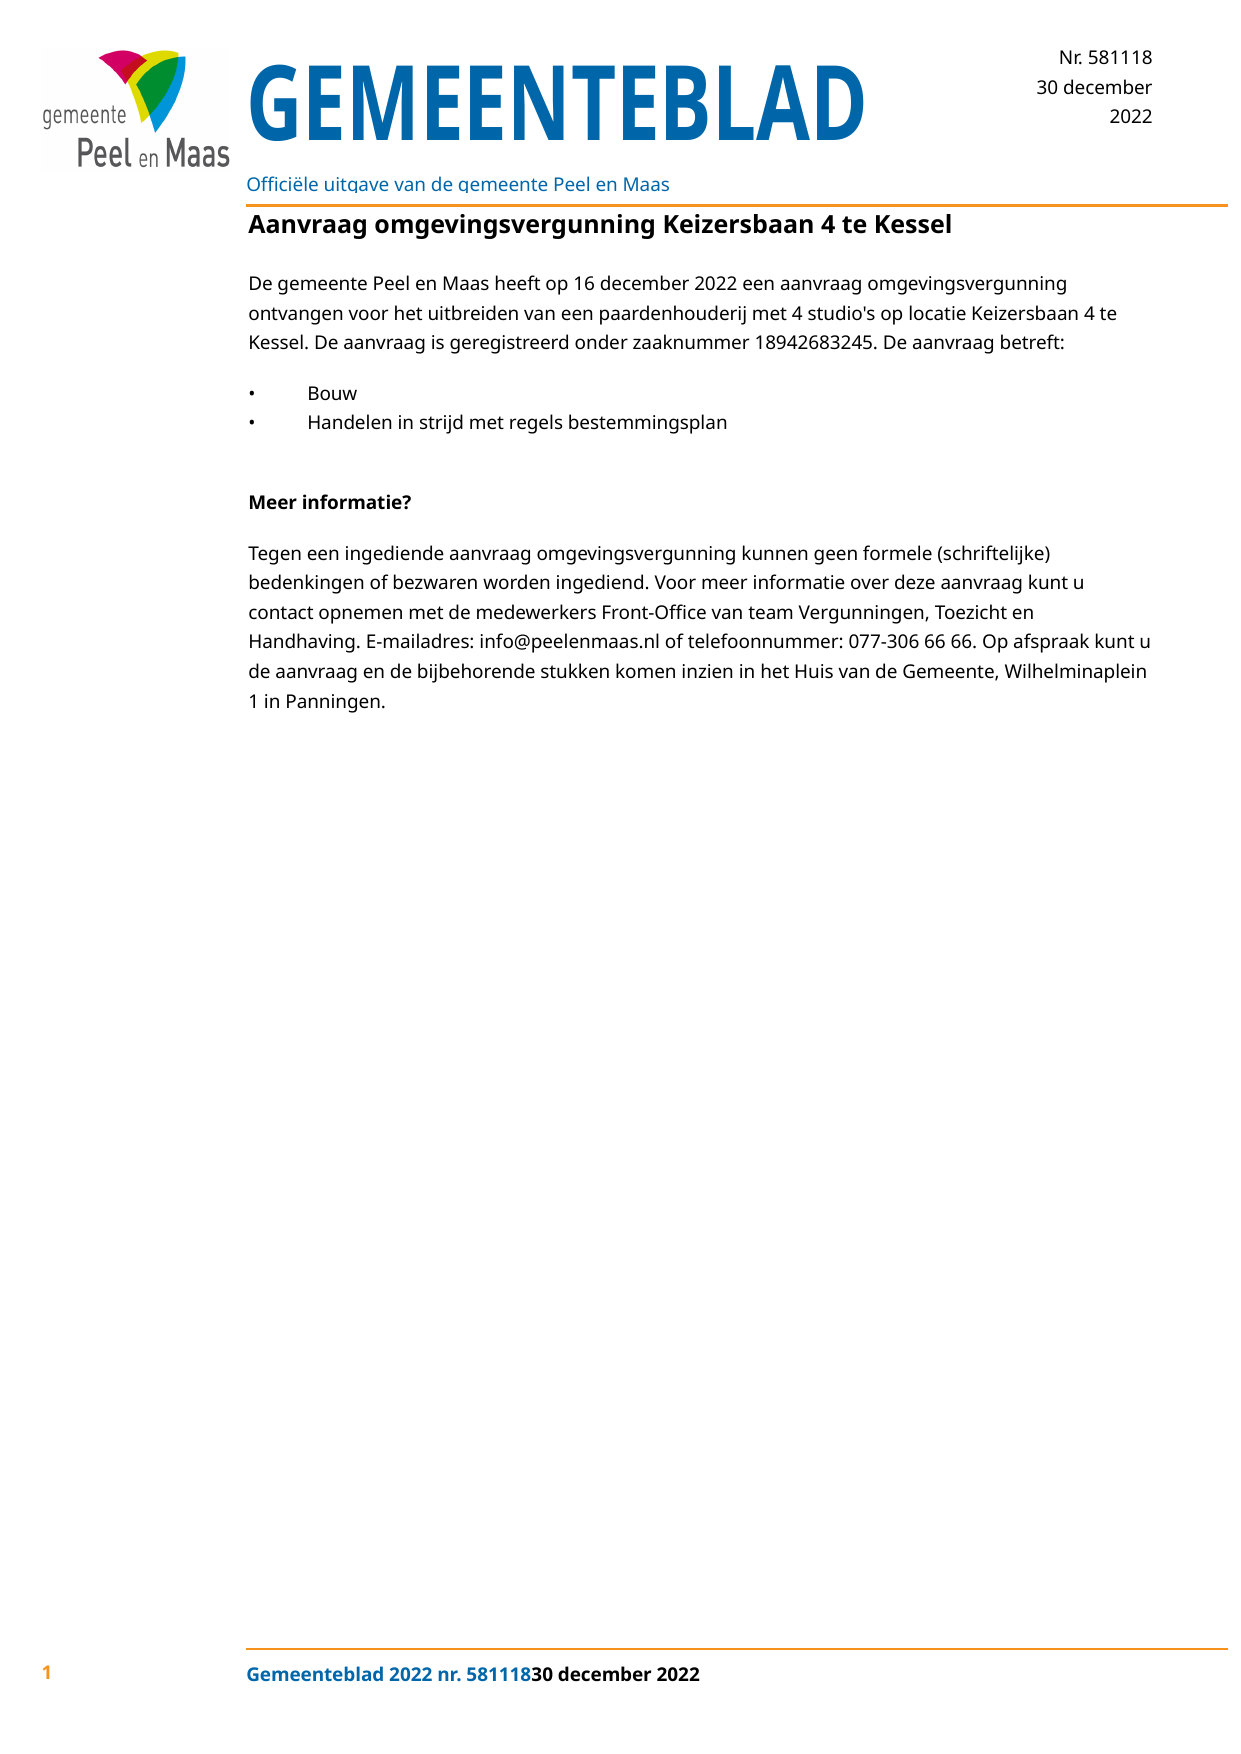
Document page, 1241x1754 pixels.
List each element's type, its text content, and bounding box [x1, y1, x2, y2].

text Tegen een ingediende aanvraag omgevingsvergunning kunnen geen formele (schriftelijke) bedenkingen of bezwaren worden ingediend. Voor meer informatie over deze aanvraag kunt u contact opnemen met de medewerkers Front-Office van team Vergunningen, Toezicht en Handhaving. E-mailadres: info@peelenmaas.nl of telefoonnummer: 077-306 66 66. Op afspraak kunt u de aanvraag en de bijbehorende stukken komen inzien in het Huis van de Gemeente, Wilhelminaplein 1 in Panningen. [248, 540, 1152, 713]
list Handelen in strijd met regels bestemmingsplan [248, 409, 1152, 435]
picture [41, 47, 231, 172]
text De gemeente Peel en Maas heeft op 16 december 2022 een aanvraag omgevingsvergunning ontvangen voor het uitbreiden van een paardenhouderij met 4 studio's op locatie Keizersbaan 4 te Kessel. De aanvraag is geregistreerd onder zaaknummer 18942683245. De aanvraag betreft: [248, 270, 1152, 355]
text Aanvraag omgevingsvergunning Keizersbaan 4 te Kessel [248, 207, 1152, 241]
list Bouw [248, 380, 1152, 406]
text Meer informatie? [248, 489, 1152, 515]
